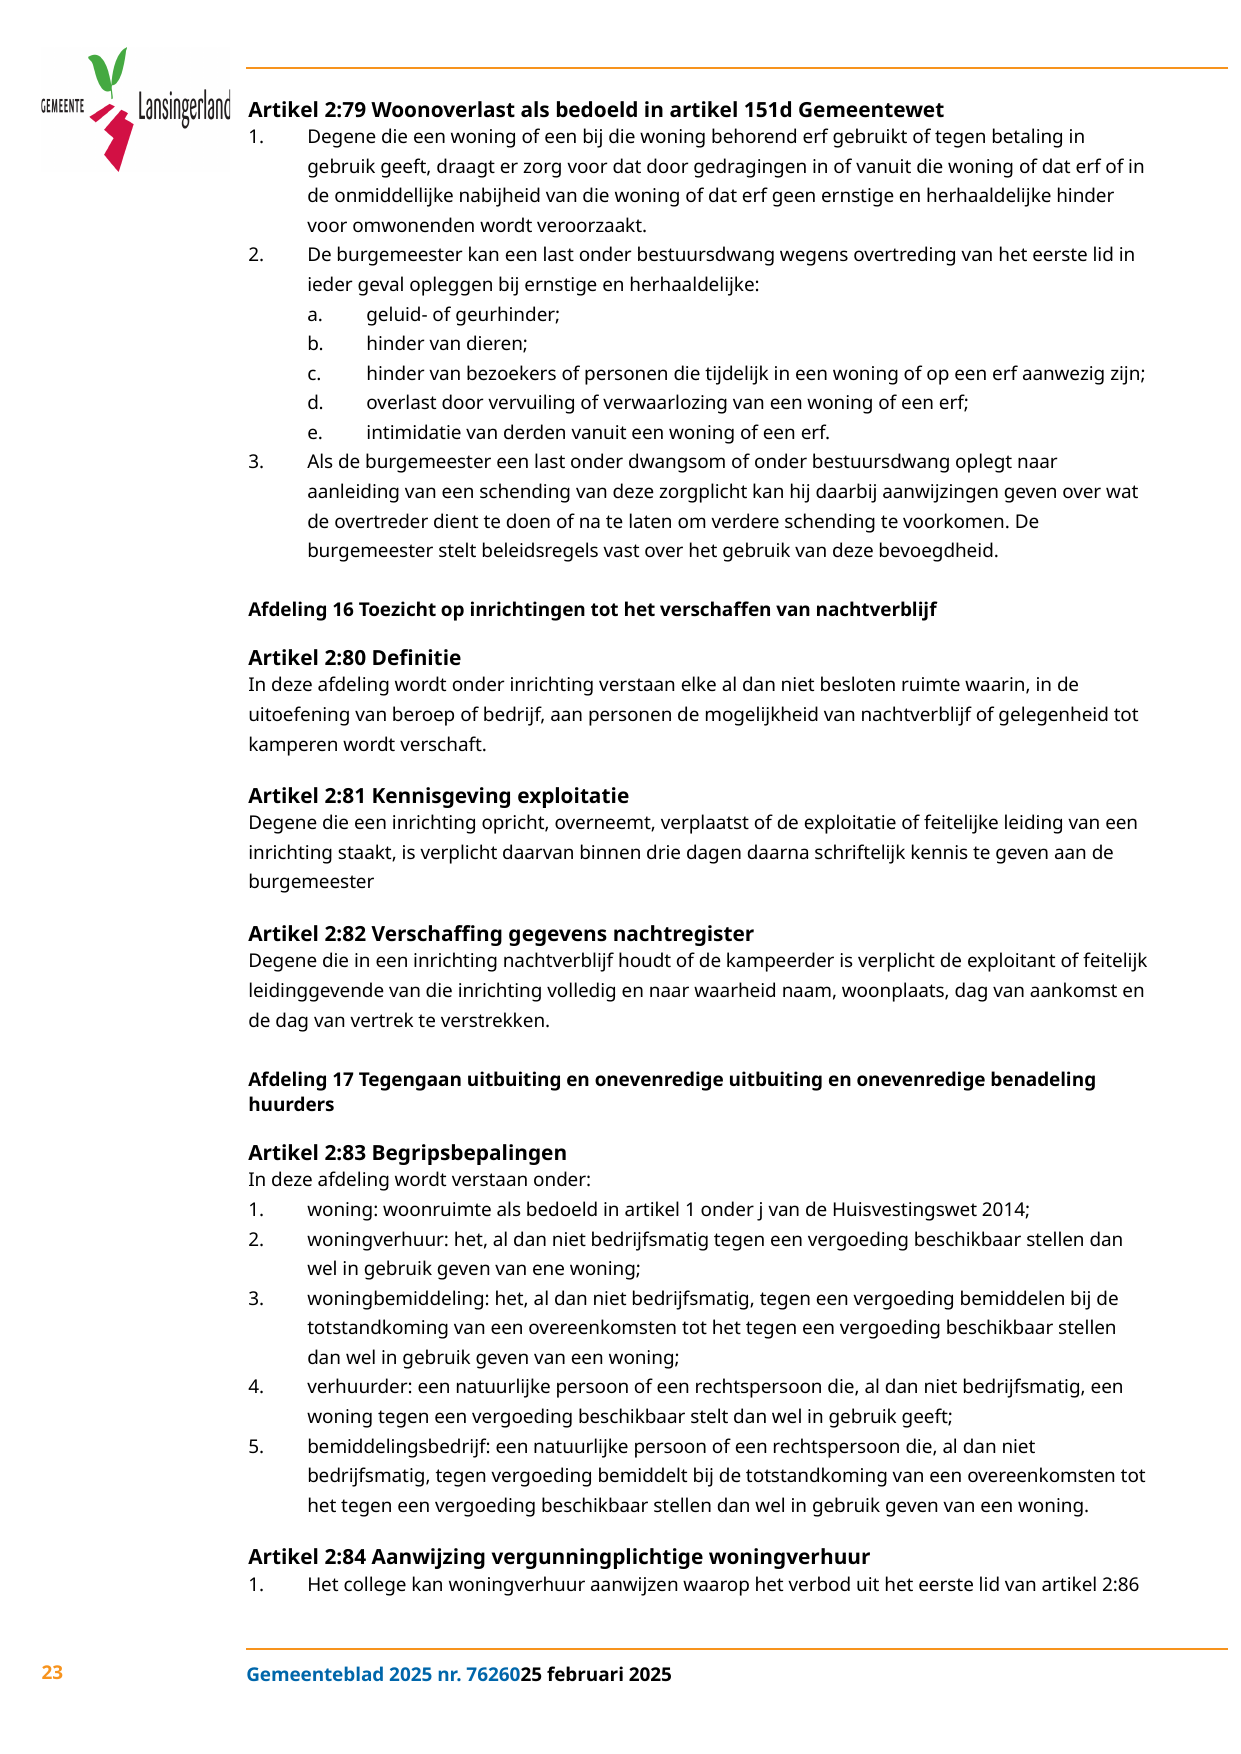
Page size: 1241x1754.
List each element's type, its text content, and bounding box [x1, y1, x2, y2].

list geluid- of geurhinder; [307, 301, 1152, 326]
list bemiddelingsbedrijf: een natuurlijke persoon of een rechtspersoon die, al dan niet bedrijfsmatig, tegen vergoeding bemiddelt bij de totstandkoming van een overeenkomsten tot het tegen een vergoeding beschikbaar stellen dan wel in gebruik geven van een woning. [248, 1433, 1152, 1518]
list hinder van dieren; [307, 330, 1152, 356]
text Artikel 2:83 Begripsbepalingen [248, 1138, 1152, 1167]
text Artikel 2:82 Verschaffing gegevens nachtregister [248, 919, 1152, 948]
text In deze afdeling wordt onder inrichting verstaan elke al dan niet besloten ruimte waarin, in de uitoefening van beroep of bedrijf, aan personen de mogelijkheid van nachtverblijf of gelegenheid tot kamperen wordt verschaft. [248, 672, 1152, 756]
text Artikel 2:84 Aanwijzing vergunningplichtige woningverhuur [248, 1542, 1152, 1571]
picture [41, 47, 231, 172]
list woningbemiddeling: het, al dan niet bedrijfsmatig, tegen een vergoeding bemiddelen bij de totstandkoming van een overeenkomsten tot het tegen een vergoeding beschikbaar stellen dan wel in gebruik geven van een woning; [248, 1285, 1152, 1370]
list hinder van bezoekers of personen die tijdelijk in een woning of op een erf aanwezig zijn; [307, 360, 1152, 386]
text Artikel 2:79 Woonoverlast als bedoeld in artikel 151d Gemeentewet [248, 95, 1152, 123]
text In deze afdeling wordt verstaan onder: [248, 1167, 1152, 1192]
list De burgemeester kan een last onder bestuursdwang wegens overtreding van het eerste lid in ieder geval opleggen bij ernstige en herhaaldelijke: [248, 242, 1152, 297]
list verhuurder: een natuurlijke persoon of een rechtspersoon die, al dan niet bedrijfsmatig, een woning tegen een vergoeding beschikbaar stelt dan wel in gebruik geeft; [248, 1374, 1152, 1429]
text Afdeling 17 Tegengaan uitbuiting en onevenredige uitbuiting en onevenredige benadeling huurders [248, 1066, 1152, 1117]
list woningverhuur: het, al dan niet bedrijfsmatig tegen een vergoeding beschikbaar stellen dan wel in gebruik geven van ene woning; [248, 1226, 1152, 1281]
text Afdeling 16 Toezicht op inrichtingen tot het verschaffen van nachtverblijf [248, 597, 1152, 622]
list Het college kan woningverhuur aanwijzen waarop het verbod uit het eerste lid van artikel 2:86 [248, 1571, 1152, 1597]
list overlast door vervuiling of verwaarlozing van een woning of een erf; [307, 389, 1152, 415]
text Artikel 2:81 Kennisgeving exploitatie [248, 781, 1152, 809]
list Als de burgemeester een last onder dwangsom of onder bestuursdwang oplegt naar aanleiding van een schending van deze zorgplicht kan hij daarbij aanwijzingen geven over wat de overtreder dient te doen of na te laten om verdere schending te voorkomen. De burgemeester stelt beleidsregels vast over het gebruik van deze bevoegdheid. [248, 449, 1152, 563]
list Degene die een woning of een bij die woning behorend erf gebruikt of tegen betaling in gebruik geeft, draagt er zorg voor dat door gedragingen in of vanuit die woning of dat erf of in de onmiddellijke nabijheid van die woning of dat erf geen ernstige en herhaaldelijke hinder voor omwonenden wordt veroorzaakt. [248, 123, 1152, 238]
text Degene die een inrichting opricht, overneemt, verplaatst of de exploitatie of feitelijke leiding van een inrichting staakt, is verplicht daarvan binnen drie dagen daarna schriftelijk kennis te geven aan de burgemeester [248, 809, 1152, 894]
list intimidatie van derden vanuit een woning of een erf. [307, 419, 1152, 445]
list woning: woonruimte als bedoeld in artikel 1 onder j van de Huisvestingswet 2014; [248, 1196, 1152, 1222]
text Degene die in een inrichting nachtverblijf houdt of de kampeerder is verplicht de exploitant of feitelijk leidinggevende van die inrichting volledig en naar waarheid naam, woonplaats, dag van aankomst en de dag van vertrek te verstrekken. [248, 948, 1152, 1032]
text Artikel 2:80 Definitie [248, 643, 1152, 672]
